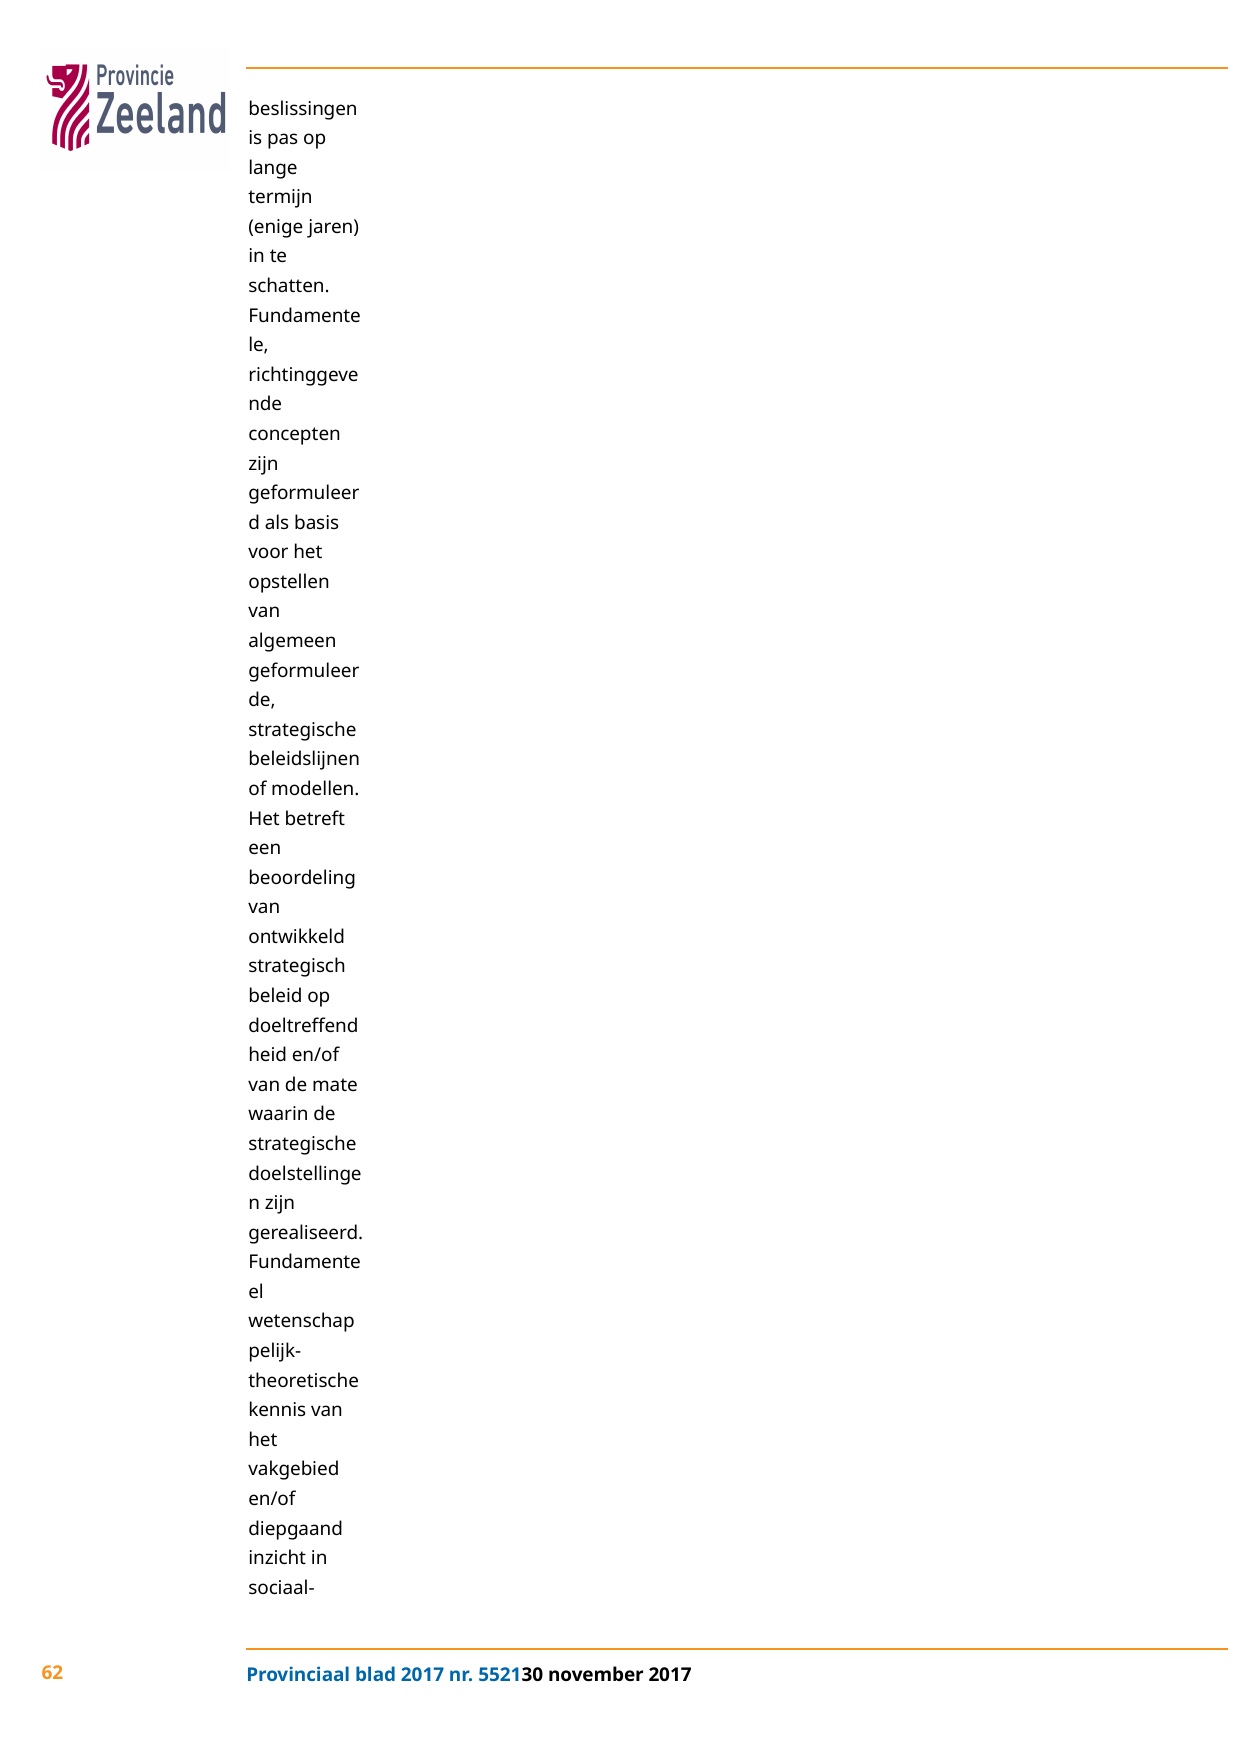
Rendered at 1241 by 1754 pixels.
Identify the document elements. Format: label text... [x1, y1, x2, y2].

table_cell [815, 95, 927, 1600]
picture [41, 47, 231, 172]
table_cell beslissingen is pas op lange termijn (enige jaren) in te schatten. Fundamentele, richtinggevende concepten zijn geformuleerd als basis voor het opstellen van algemeen geformuleerde, strategische beleidslijnen of modellen. Het betreft een beoordeling van ontwikkeld strategisch beleid op doeltreffendheid en/of van de mate waarin de strategische doelstellingen zijn gerealiseerd. Fundamenteel wetenschappelijk-theoretische kennis van het vakgebied en/of diepgaand inzicht in sociaal- [248, 95, 365, 1600]
table_cell [927, 95, 1039, 1600]
table_cell [365, 95, 477, 1600]
table_cell [590, 95, 702, 1600]
table_cell [1039, 95, 1152, 1600]
table_cell [478, 95, 590, 1600]
table_cell [702, 95, 814, 1600]
